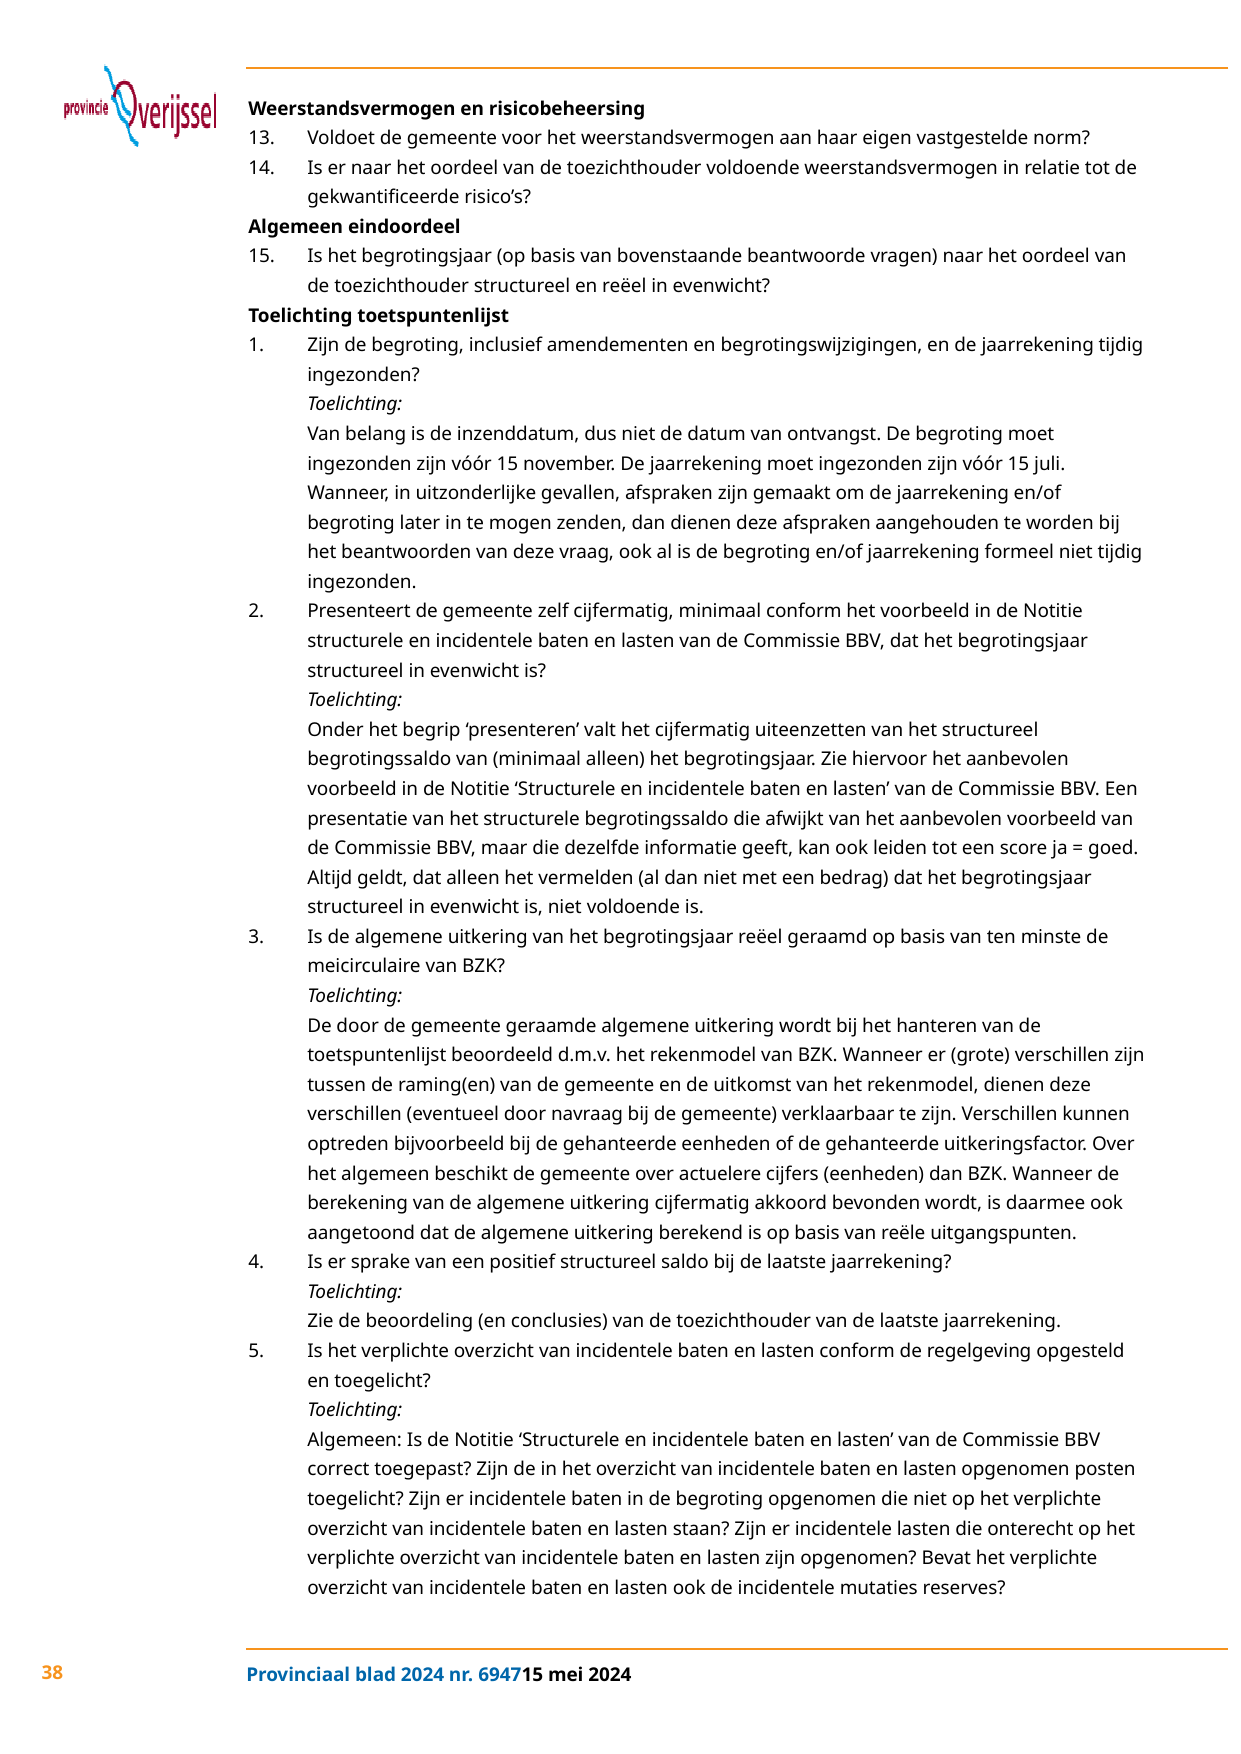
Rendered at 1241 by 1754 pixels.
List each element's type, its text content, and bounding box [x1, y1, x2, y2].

list Toelichting: [248, 1396, 1152, 1422]
text Toelichting toetspuntenlijst [248, 302, 1152, 328]
list Is het verplichte overzicht van incidentele baten en lasten conform de regelgeving opgesteld en toegelicht? [248, 1337, 1152, 1393]
list Voldoet de gemeente voor het weerstandsvermogen aan haar eigen vastgestelde norm? [248, 124, 1152, 150]
list Onder het begrip ‘presenteren’ valt het cijfermatig uiteenzetten van het structureel begrotingssaldo van (minimaal alleen) het begrotingsjaar. Zie hiervoor het aanbevolen voorbeeld in de Notitie ‘Structurele en incidentele baten en lasten’ van de Commissie BBV. Een presentatie van het structurele begrotingssaldo die afwijkt van het aanbevolen voorbeeld van de Commissie BBV, maar die dezelfde informatie geeft, kan ook leiden tot een score ja = goed. Altijd geldt, dat alleen het vermelden (al dan niet met een bedrag) dat het begrotingsjaar structureel in evenwicht is, niet voldoende is. [248, 716, 1152, 919]
list Algemeen: Is de Notitie ‘Structurele en incidentele baten en lasten’ van de Commissie BBV correct toegepast? Zijn de in het overzicht van incidentele baten en lasten opgenomen posten toegelicht? Zijn er incidentele baten in de begroting opgenomen die niet op het verplichte overzicht van incidentele baten en lasten staan? Zijn er incidentele lasten die onterecht op het verplichte overzicht van incidentele baten en lasten zijn opgenomen? Bevat het verplichte overzicht van incidentele baten en lasten ook de incidentele mutaties reserves? [248, 1426, 1152, 1600]
list Zijn de begroting, inclusief amendementen en begrotingswijzigingen, en de jaarrekening tijdig ingezonden? [248, 331, 1152, 387]
list Is de algemene uitkering van het begrotingsjaar reëel geraamd op basis van ten minste de meicirculaire van BZK? [248, 923, 1152, 978]
list Zie de beoordeling (en conclusies) van de toezichthouder van de laatste jaarrekening. [248, 1308, 1152, 1333]
list Van belang is de inzenddatum, dus niet de datum van ontvangst. De begroting moet ingezonden zijn vóór 15 november. De jaarrekening moet ingezonden zijn vóór 15 juli. Wanneer, in uitzonderlijke gevallen, afspraken zijn gemaakt om de jaarrekening en/of begroting later in te mogen zenden, dan dienen deze afspraken aangehouden te worden bij het beantwoorden van deze vraag, ook al is de begroting en/of jaarrekening formeel niet tijdig ingezonden. [248, 420, 1152, 594]
list Toelichting: [248, 391, 1152, 416]
list Toelichting: [248, 1278, 1152, 1304]
list Is er naar het oordeel van de toezichthouder voldoende weerstandsvermogen in relatie tot de gekwantificeerde risico’s? [248, 154, 1152, 209]
text Algemeen eindoordeel [248, 213, 1152, 239]
list Is het begrotingsjaar (op basis van bovenstaande beantwoorde vragen) naar het oordeel van de toezichthouder structureel en reëel in evenwicht? [248, 243, 1152, 298]
list Is er sprake van een positief structureel saldo bij de laatste jaarrekening? [248, 1248, 1152, 1274]
list Presenteert de gemeente zelf cijfermatig, minimaal conform het voorbeeld in de Notitie structurele en incidentele baten en lasten van de Commissie BBV, dat het begrotingsjaar structureel in evenwicht is? [248, 598, 1152, 683]
text Weerstandsvermogen en risicobeheersing [248, 95, 1152, 121]
list Toelichting: [248, 982, 1152, 1008]
picture [41, 47, 231, 172]
list Toelichting: [248, 686, 1152, 712]
list De door de gemeente geraamde algemene uitkering wordt bij het hanteren van de toetspuntenlijst beoordeeld d.m.v. het rekenmodel van BZK. Wanneer er (grote) verschillen zijn tussen de raming(en) van de gemeente en de uitkomst van het rekenmodel, dienen deze verschillen (eventueel door navraag bij de gemeente) verklaarbaar te zijn. Verschillen kunnen optreden bijvoorbeeld bij de gehanteerde eenheden of de gehanteerde uitkeringsfactor. Over het algemeen beschikt de gemeente over actuelere cijfers (eenheden) dan BZK. Wanneer de berekening van de algemene uitkering cijfermatig akkoord bevonden wordt, is daarmee ook aangetoond dat de algemene uitkering berekend is op basis van reële uitgangspunten. [248, 1012, 1152, 1245]
